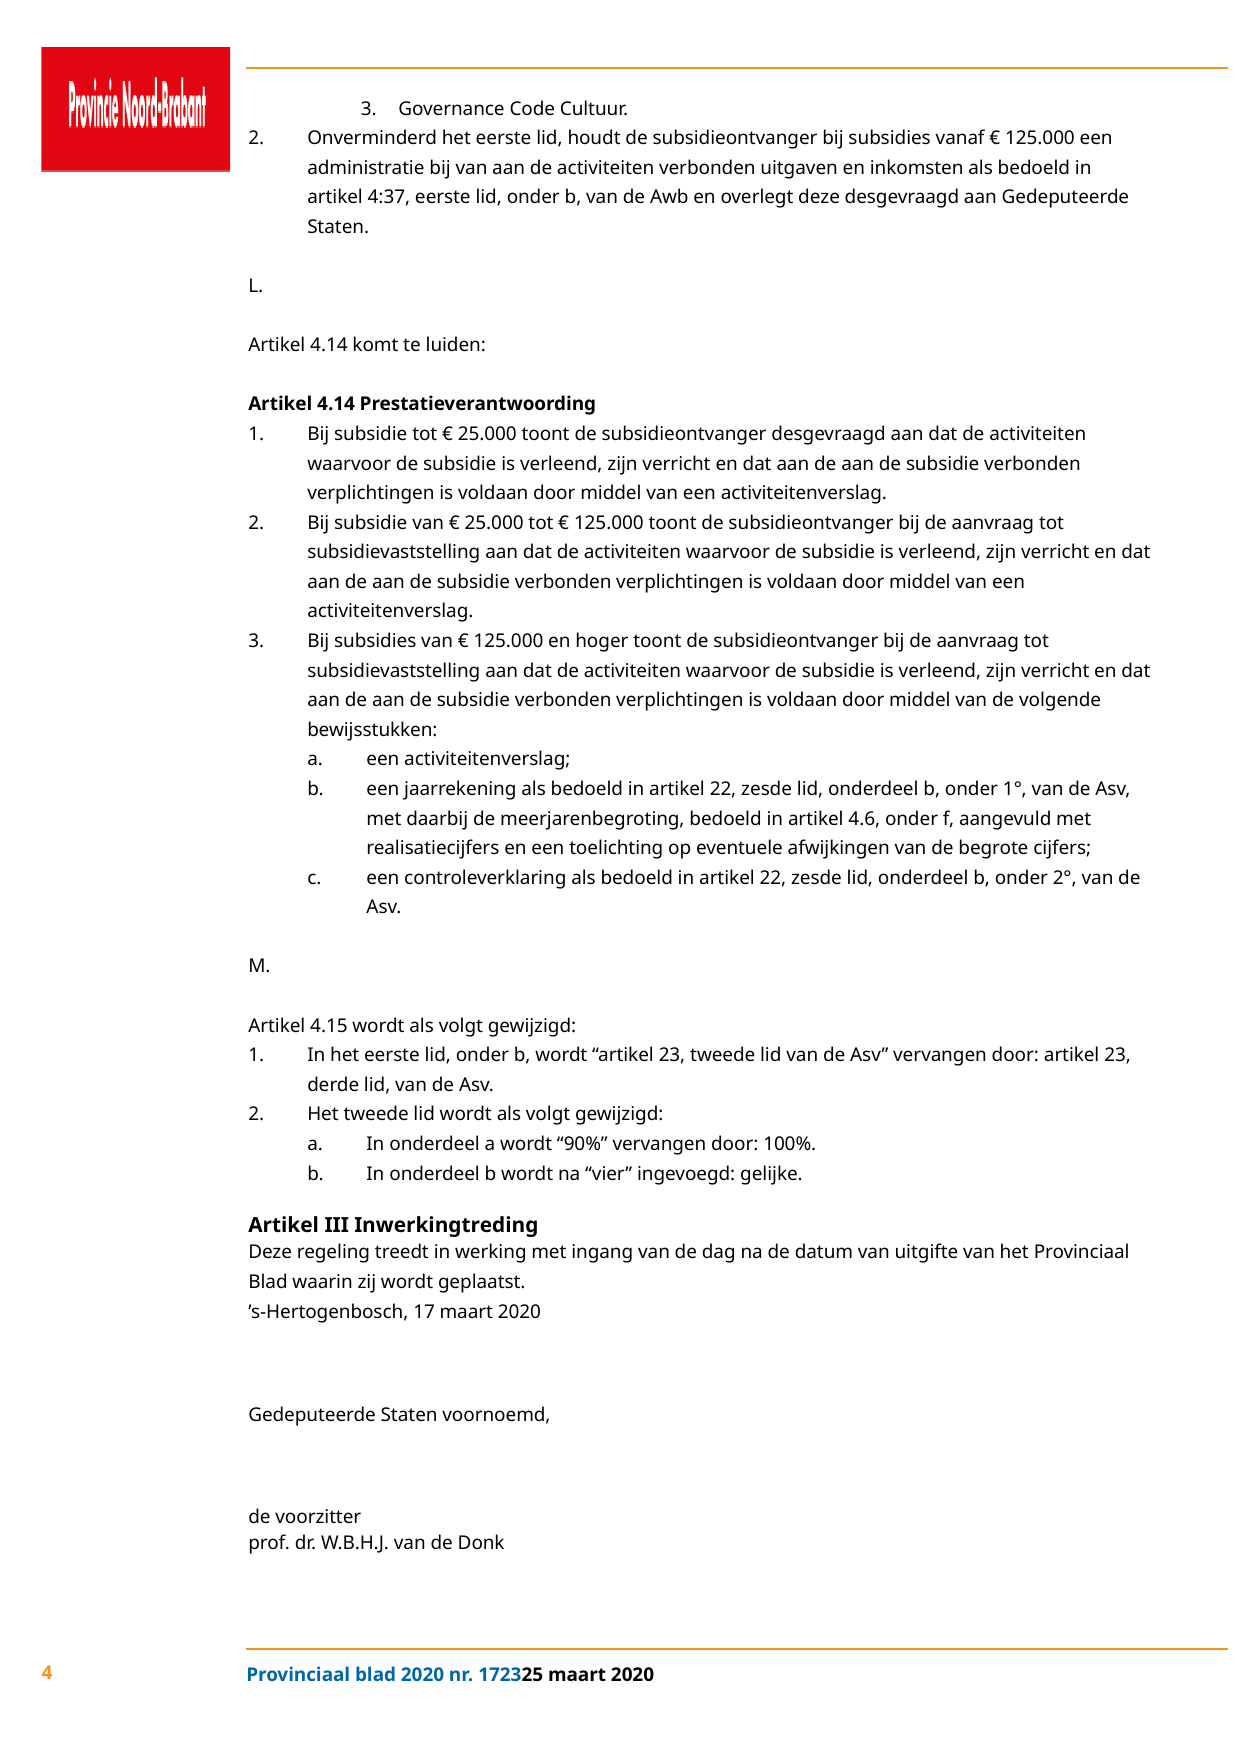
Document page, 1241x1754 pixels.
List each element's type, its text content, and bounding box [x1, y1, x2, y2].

text de voorzitter [248, 1504, 1152, 1529]
text Deze regeling treedt in werking met ingang van de dag na de datum van uitgifte van het Provinciaal Blad waarin zij wordt geplaatst. [248, 1239, 1152, 1294]
picture [41, 47, 231, 172]
list In het eerste lid, onder b, wordt “artikel 23, tweede lid van de Asv” vervangen door: artikel 23, derde lid, van de Asv. [248, 1041, 1152, 1097]
text Artikel 4.14 Prestatieverantwoording [248, 391, 1152, 416]
list een activiteitenverslag; [307, 746, 1152, 771]
text L. [248, 272, 1152, 298]
text ’s-Hertogenbosch, 17 maart 2020 [248, 1298, 1152, 1323]
text Artikel 4.14 komt te luiden: [248, 331, 1152, 357]
list Het tweede lid wordt als volgt gewijzigd: [248, 1101, 1152, 1126]
list een jaarrekening als bedoeld in artikel 22, zesde lid, onderdeel b, onder 1°, van de Asv, met daarbij de meerjarenbegroting, bedoeld in artikel 4.6, onder f, aangevuld met realisatiecijfers en een toelichting op eventuele afwijkingen van de begrote cijfers; [307, 775, 1152, 860]
text prof. dr. W.B.H.J. van de Donk [248, 1529, 1152, 1555]
text Artikel 4.15 wordt als volgt gewijzigd: [248, 1012, 1152, 1038]
text Gedeputeerde Staten voornoemd, [248, 1401, 1152, 1426]
list In onderdeel a wordt “90%” vervangen door: 100%. [307, 1130, 1152, 1156]
list Bij subsidies van € 125.000 en hoger toont de subsidieontvanger bij de aanvraag tot subsidievaststelling aan dat de activiteiten waarvoor de subsidie is verleend, zijn verricht en dat aan de aan de subsidie verbonden verplichtingen is voldaan door middel van de volgende bewijsstukken: [248, 627, 1152, 742]
text Artikel III Inwerkingtreding [248, 1210, 1152, 1239]
list een controleverklaring als bedoeld in artikel 22, zesde lid, onderdeel b, onder 2°, van de Asv. [307, 864, 1152, 919]
list Bij subsidie tot € 25.000 toont de subsidieontvanger desgevraagd aan dat de activiteiten waarvoor de subsidie is verleend, zijn verricht en dat aan de aan de subsidie verbonden verplichtingen is voldaan door middel van een activiteitenverslag. [248, 420, 1152, 505]
list In onderdeel b wordt na “vier” ingevoegd: gelijke. [307, 1160, 1152, 1186]
list Governance Code Cultuur. [361, 95, 1152, 121]
list Bij subsidie van € 25.000 tot € 125.000 toont de subsidieontvanger bij de aanvraag tot subsidievaststelling aan dat de activiteiten waarvoor de subsidie is verleend, zijn verricht en dat aan de aan de subsidie verbonden verplichtingen is voldaan door middel van een activiteitenverslag. [248, 509, 1152, 623]
list Onverminderd het eerste lid, houdt de subsidieontvanger bij subsidies vanaf € 125.000 een administratie bij van aan de activiteiten verbonden uitgaven en inkomsten als bedoeld in artikel 4:37, eerste lid, onder b, van de Awb en overlegt deze desgevraagd aan Gedeputeerde Staten. [248, 124, 1152, 239]
text M. [248, 953, 1152, 978]
